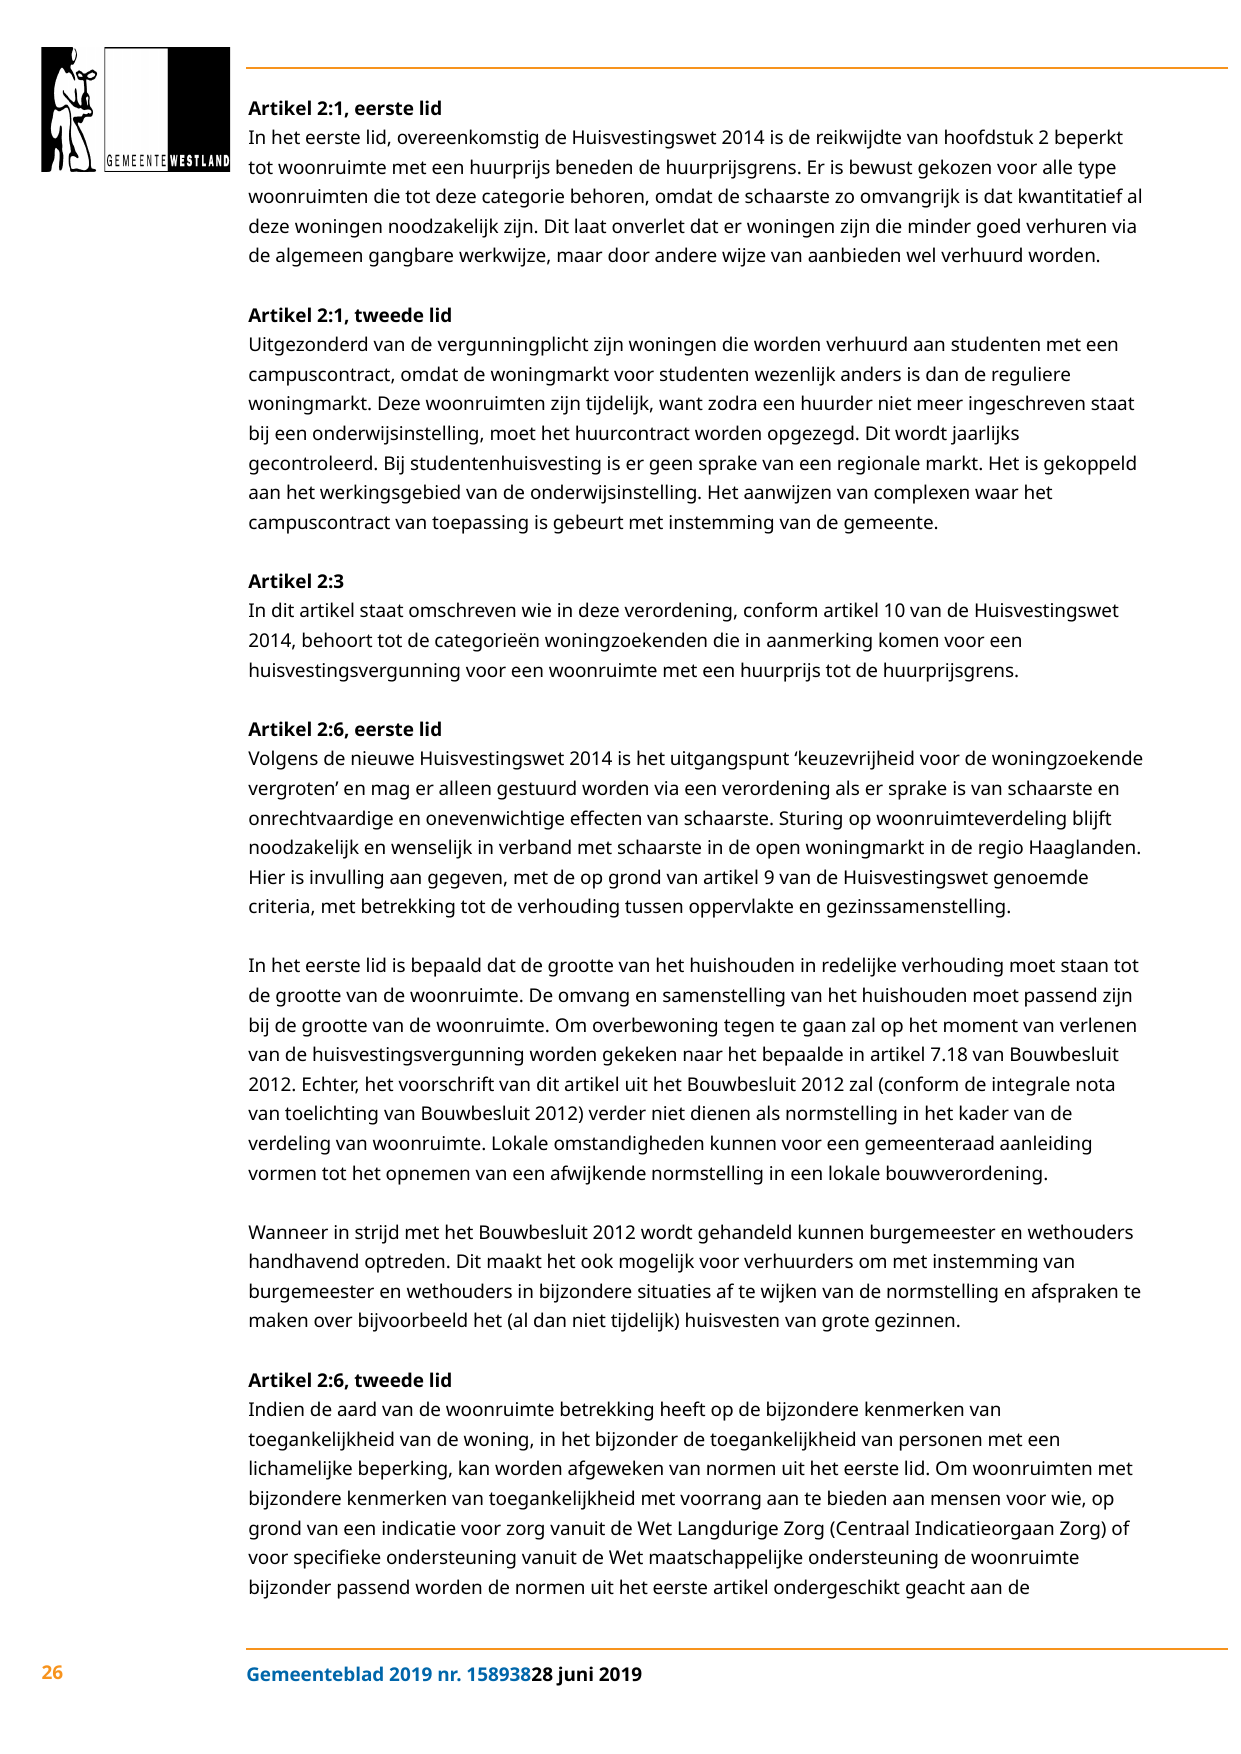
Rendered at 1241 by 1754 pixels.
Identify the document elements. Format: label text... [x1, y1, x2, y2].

text Artikel 2:6, eerste lid [248, 716, 1152, 742]
text Artikel 2:1, eerste lid [248, 95, 1152, 121]
picture [41, 47, 231, 172]
text In het eerste lid is bepaald dat de grootte van het huishouden in redelijke verhouding moet staan tot de grootte van de woonruimte. De omvang en samenstelling van het huishouden moet passend zijn bij de grootte van de woonruimte. Om overbewoning tegen te gaan zal op het moment van verlenen van de huisvestingsvergunning worden gekeken naar het bepaalde in artikel 7.18 van Bouwbesluit 2012. Echter, het voorschrift van dit artikel uit het Bouwbesluit 2012 zal (conform de integrale nota van toelichting van Bouwbesluit 2012) verder niet dienen als normstelling in het kader van de verdeling van woonruimte. Lokale omstandigheden kunnen voor een gemeenteraad aanleiding vormen tot het opnemen van een afwijkende normstelling in een lokale bouwverordening. [248, 953, 1152, 1186]
text Artikel 2:3 [248, 568, 1152, 594]
text In het eerste lid, overeenkomstig de Huisvestingswet 2014 is de reikwijdte van hoofdstuk 2 beperkt tot woonruimte met een huurprijs beneden de huurprijsgrens. Er is bewust gekozen voor alle type woonruimten die tot deze categorie behoren, omdat de schaarste zo omvangrijk is dat kwantitatief al deze woningen noodzakelijk zijn. Dit laat onverlet dat er woningen zijn die minder goed verhuren via de algemeen gangbare werkwijze, maar door andere wijze van aanbieden wel verhuurd worden. [248, 124, 1152, 268]
text Indien de aard van de woonruimte betrekking heeft op de bijzondere kenmerken van toegankelijkheid van de woning, in het bijzonder de toegankelijkheid van personen met een lichamelijke beperking, kan worden afgeweken van normen uit het eerste lid. Om woonruimten met bijzondere kenmerken van toegankelijkheid met voorrang aan te bieden aan mensen voor wie, op grond van een indicatie voor zorg vanuit de Wet Langdurige Zorg (Centraal Indicatieorgaan Zorg) of voor specifieke ondersteuning vanuit de Wet maatschappelijke ondersteuning de woonruimte bijzonder passend worden de normen uit het eerste artikel ondergeschikt geacht aan de [248, 1396, 1152, 1600]
text Artikel 2:1, tweede lid [248, 302, 1152, 328]
text Wanneer in strijd met het Bouwbesluit 2012 wordt gehandeld kunnen burgemeester en wethouders handhavend optreden. Dit maakt het ook mogelijk voor verhuurders om met instemming van burgemeester en wethouders in bijzondere situaties af te wijken van de normstelling en afspraken te maken over bijvoorbeeld het (al dan niet tijdelijk) huisvesten van grote gezinnen. [248, 1219, 1152, 1333]
text Uitgezonderd van de vergunningplicht zijn woningen die worden verhuurd aan studenten met een campuscontract, omdat de woningmarkt voor studenten wezenlijk anders is dan de reguliere woningmarkt. Deze woonruimten zijn tijdelijk, want zodra een huurder niet meer ingeschreven staat bij een onderwijsinstelling, moet het huurcontract worden opgezegd. Dit wordt jaarlijks gecontroleerd. Bij studentenhuisvesting is er geen sprake van een regionale markt. Het is gekoppeld aan het werkingsgebied van de onderwijsinstelling. Het aanwijzen van complexen waar het campuscontract van toepassing is gebeurt met instemming van de gemeente. [248, 331, 1152, 535]
text Artikel 2:6, tweede lid [248, 1367, 1152, 1393]
text Volgens de nieuwe Huisvestingswet 2014 is het uitgangspunt ‘keuzevrijheid voor de woningzoekende vergroten’ en mag er alleen gestuurd worden via een verordening als er sprake is van schaarste en onrechtvaardige en onevenwichtige effecten van schaarste. Sturing op woonruimteverdeling blijft noodzakelijk en wenselijk in verband met schaarste in de open woningmarkt in de regio Haaglanden. Hier is invulling aan gegeven, met de op grond van artikel 9 van de Huisvestingswet genoemde criteria, met betrekking tot de verhouding tussen oppervlakte en gezinssamenstelling. [248, 746, 1152, 919]
text In dit artikel staat omschreven wie in deze verordening, conform artikel 10 van de Huisvestingswet 2014, behoort tot de categorieën woningzoekenden die in aanmerking komen voor een huisvestingsvergunning voor een woonruimte met een huurprijs tot de huurprijsgrens. [248, 598, 1152, 683]
